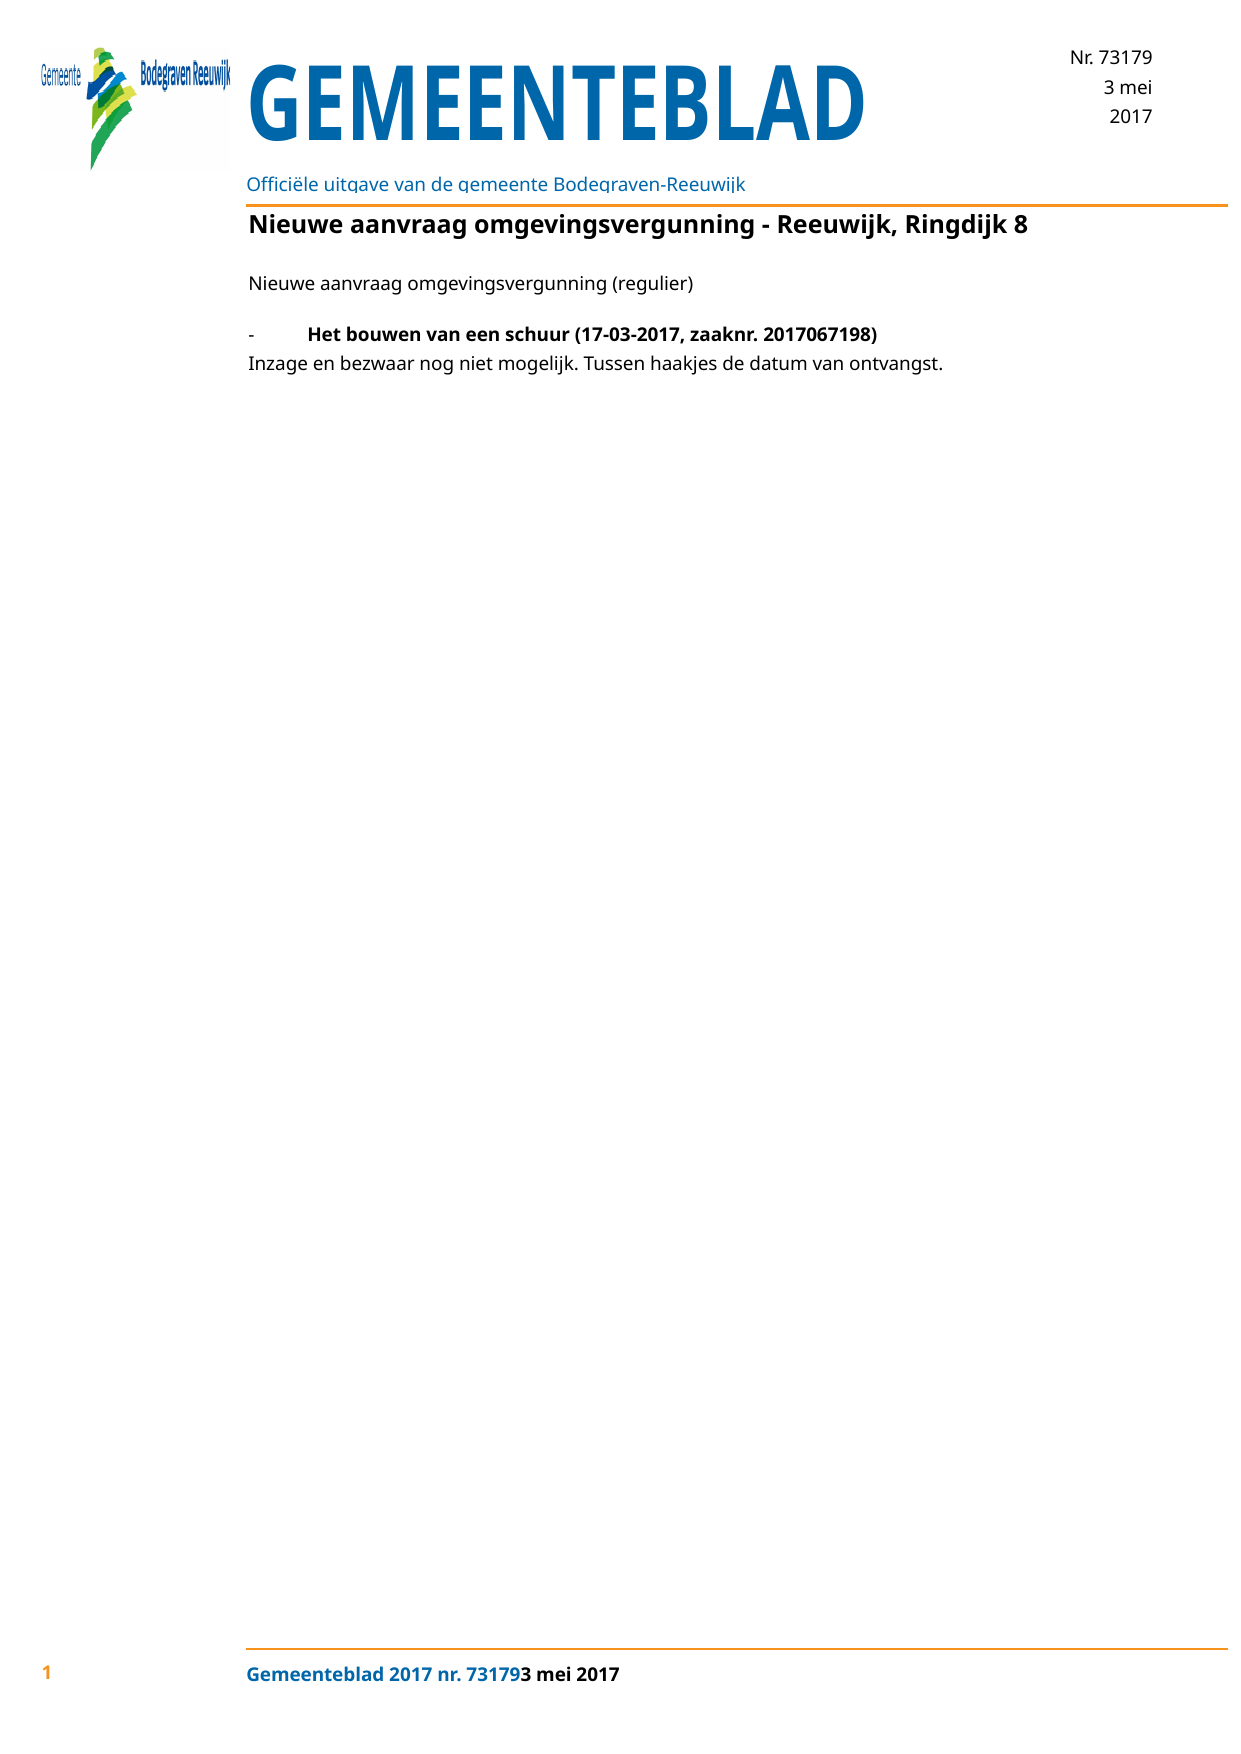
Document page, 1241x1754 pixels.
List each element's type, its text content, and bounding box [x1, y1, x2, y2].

text Nieuwe aanvraag omgevingsvergunning (regulier) [248, 270, 1152, 296]
list Het bouwen van een schuur (17‑03‑2017, zaaknr. 2017067198) [248, 321, 1152, 346]
picture [41, 47, 231, 172]
text Inzage en bezwaar nog niet mogelijk. Tussen haakjes de datum van ontvangst. [248, 350, 1152, 376]
text Nieuwe aanvraag omgevingsvergunning - Reeuwijk, Ringdijk 8 [248, 207, 1152, 241]
